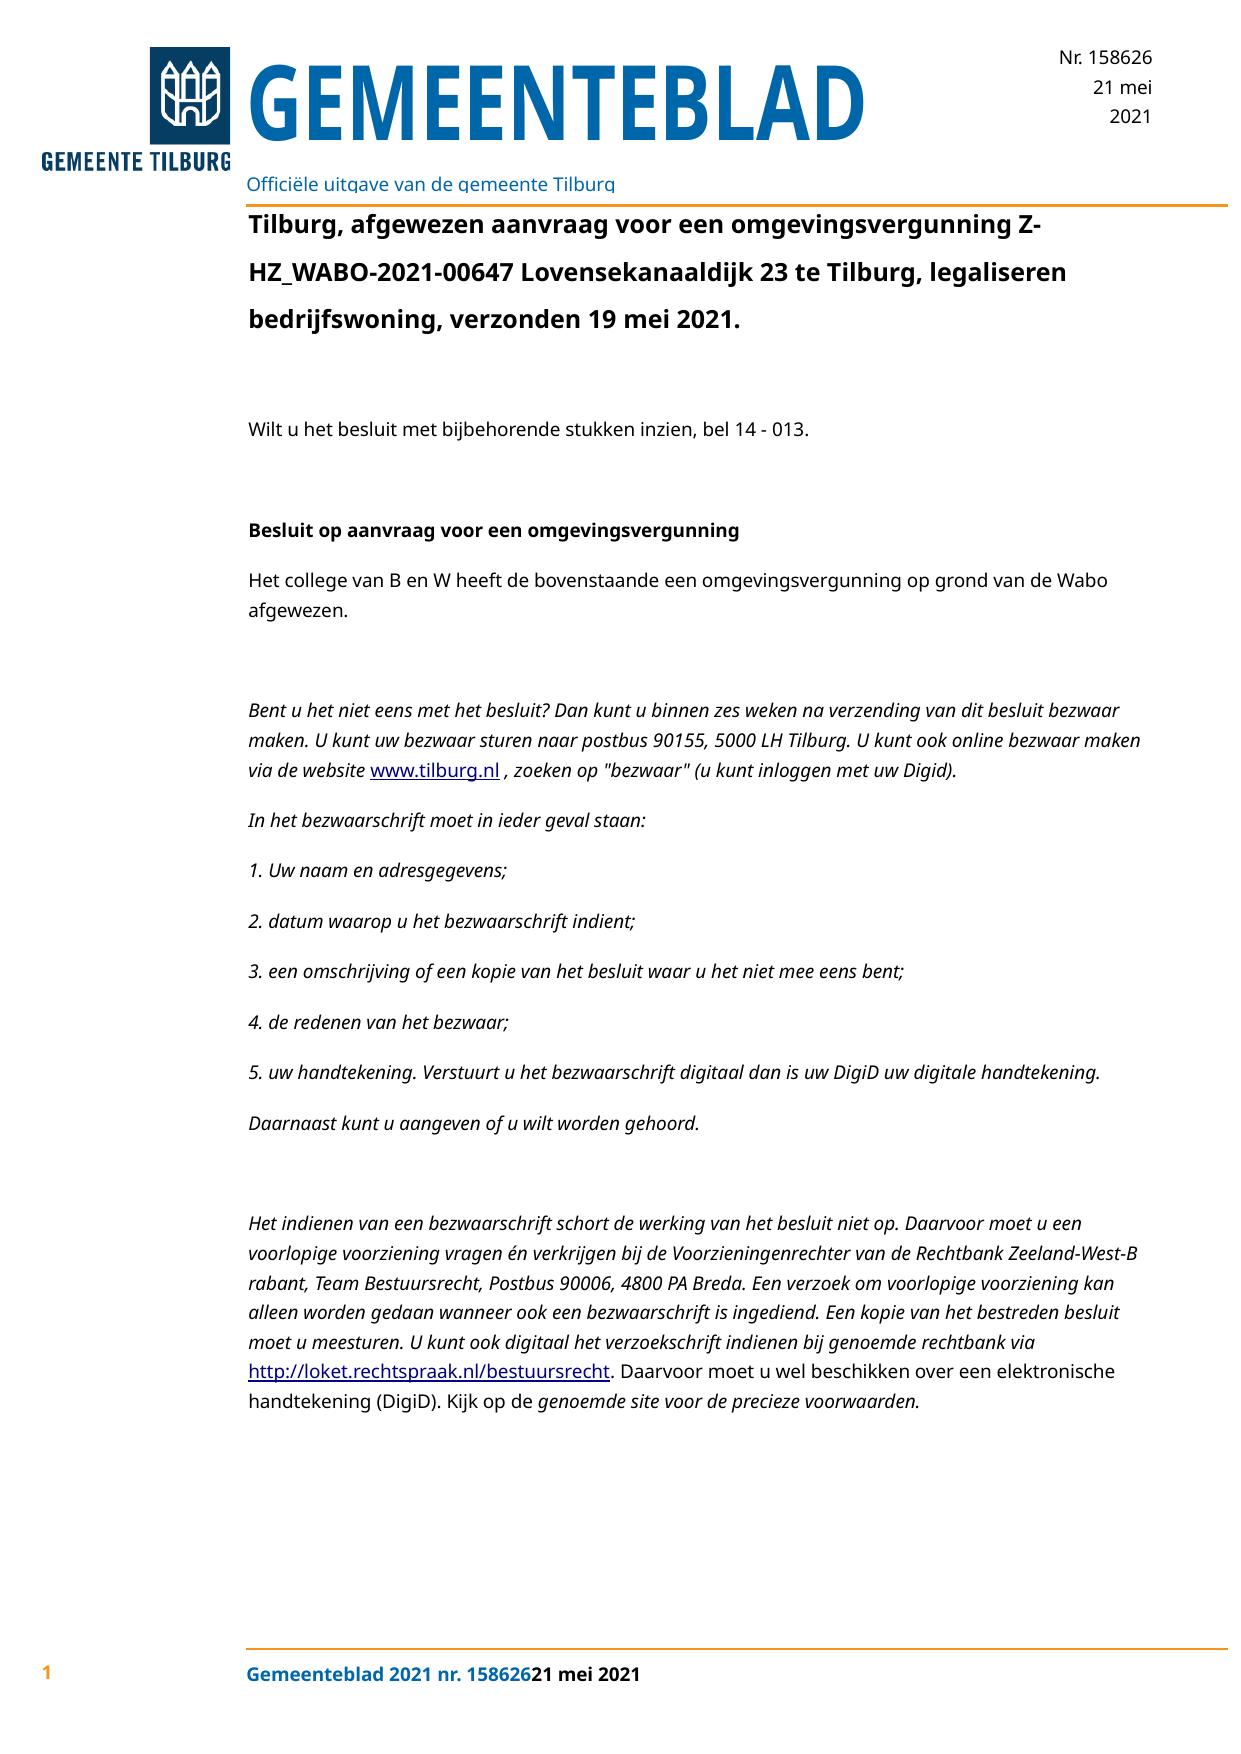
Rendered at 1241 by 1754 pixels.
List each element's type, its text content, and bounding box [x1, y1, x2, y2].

text 5. uw handtekening. Verstuurt u het bezwaarschrift digitaal dan is uw DigiD uw digitale handtekening. [248, 1059, 1152, 1085]
text Het college van B en W heeft de bovenstaande een omgevingsvergunning op grond van de Wabo afgewezen. [248, 567, 1152, 622]
text 2. datum waarop u het bezwaarschrift indient; [248, 908, 1152, 934]
text 4. de redenen van het bezwaar; [248, 1009, 1152, 1034]
text 1. Uw naam en adresgegevens; [248, 858, 1152, 883]
text Daarnaast kunt u aangeven of u wilt worden gehoord. [248, 1110, 1152, 1135]
text Wilt u het besluit met bijbehorende stukken inzien, bel 14 - 013. [248, 416, 1152, 442]
text In het bezwaarschrift moet in ieder geval staan: [248, 807, 1152, 833]
text 3. een omschrijving of een kopie van het besluit waar u het niet mee eens bent; [248, 958, 1152, 984]
text Het indienen van een bezwaarschrift schort de werking van het besluit niet op. Daarvoor moet u een voorlopige voorziening vragen én verkrijgen bij de Voorzieningenrechter van de Rechtbank Zeeland-West-B rabant, Team Bestuursrecht, Postbus 90006, 4800 PA Breda. Een verzoek om voorlopige voorziening kan alleen worden gedaan wanneer ook een bezwaarschrift is ingediend. Een kopie van het bestreden besluit moet u meesturen. U kunt ook digitaal het verzoekschrift indienen bij genoemde rechtbank via http://loket.rechtspraak.nl/bestuursrecht. Daarvoor moet u wel beschikken over een elektronische handtekening (DigiD). Kijk op de genoemde site voor de precieze voorwaarden. [248, 1211, 1152, 1414]
text Tilburg, afgewezen aanvraag voor een omgevingsvergunning Z-HZ_WABO-2021-00647 Lovensekanaaldijk 23 te Tilburg, legaliseren bedrijfswoning, verzonden 19 mei 2021. [248, 207, 1152, 336]
text Besluit op aanvraag voor een omgevingsvergunning [248, 517, 1152, 542]
picture [41, 47, 231, 172]
text Bent u het niet eens met het besluit? Dan kunt u binnen zes weken na verzending van dit besluit bezwaar maken. U kunt uw bezwaar sturen naar postbus 90155, 5000 LH Tilburg. U kunt ook online bezwaar maken via de website www.tilburg.nl , zoeken op "bezwaar" (u kunt inloggen met uw Digid). [248, 698, 1152, 782]
